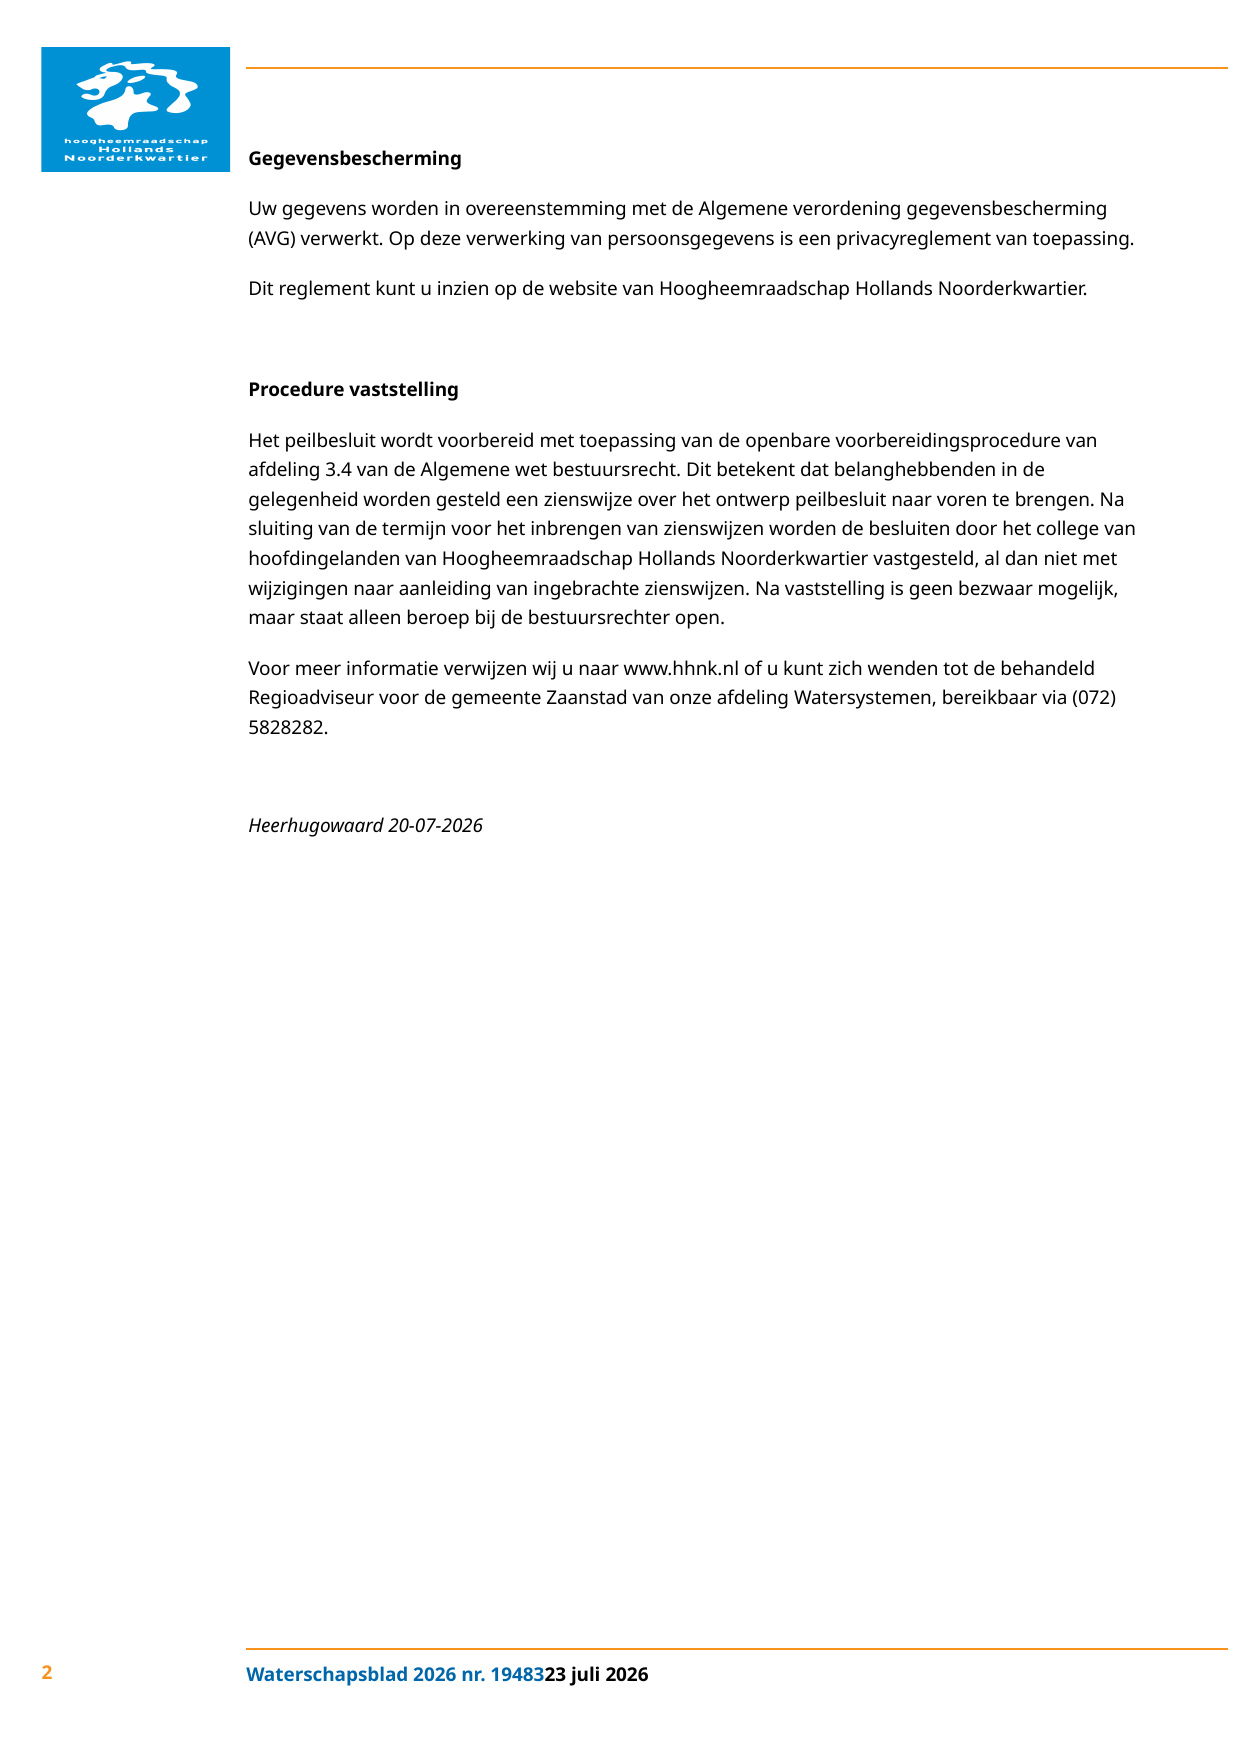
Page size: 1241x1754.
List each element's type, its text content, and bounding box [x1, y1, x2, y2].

text Voor meer informatie verwijzen wij u naar www.hhnk.nl of u kunt zich wenden tot de behandeld Regioadviseur voor de gemeente Zaanstad van onze afdeling Watersystemen, bereikbaar via (072) 5828282. [248, 655, 1152, 740]
text Gegevensbescherming [248, 145, 1152, 171]
text Procedure vaststelling [248, 376, 1152, 402]
text Uw gegevens worden in overeenstemming met de Algemene verordening gegevensbescherming (AVG) verwerkt. Op deze verwerking van persoonsgegevens is een privacyreglement van toepassing. [248, 196, 1152, 251]
text Heerhugowaard 20-07-2026 [248, 812, 1152, 838]
picture [129, 76, 144, 82]
text Dit reglement kunt u inzien op de website van Hoogheemraadschap Hollands Noorderkwartier. [248, 276, 1152, 301]
picture [88, 87, 157, 130]
picture [78, 64, 122, 99]
picture [118, 62, 197, 112]
text Het peilbesluit wordt voorbereid met toepassing van de openbare voorbereidingsprocedure van afdeling 3.4 van de Algemene wet bestuursrecht. Dit betekent dat belanghebbenden in de gelegenheid worden gesteld een zienswijze over het ontwerp peilbesluit naar voren te brengen. Na sluiting van de termijn voor het inbrengen van zienswijzen worden de besluiten door het college van hoofdingelanden van Hoogheemraadschap Hollands Noorderkwartier vastgesteld, al dan niet met wijzigingen naar aanleiding van ingebrachte zienswijzen. Na vaststelling is geen bezwaar mogelijk, maar staat alleen beroep bij de bestuursrechter open. [248, 427, 1152, 630]
